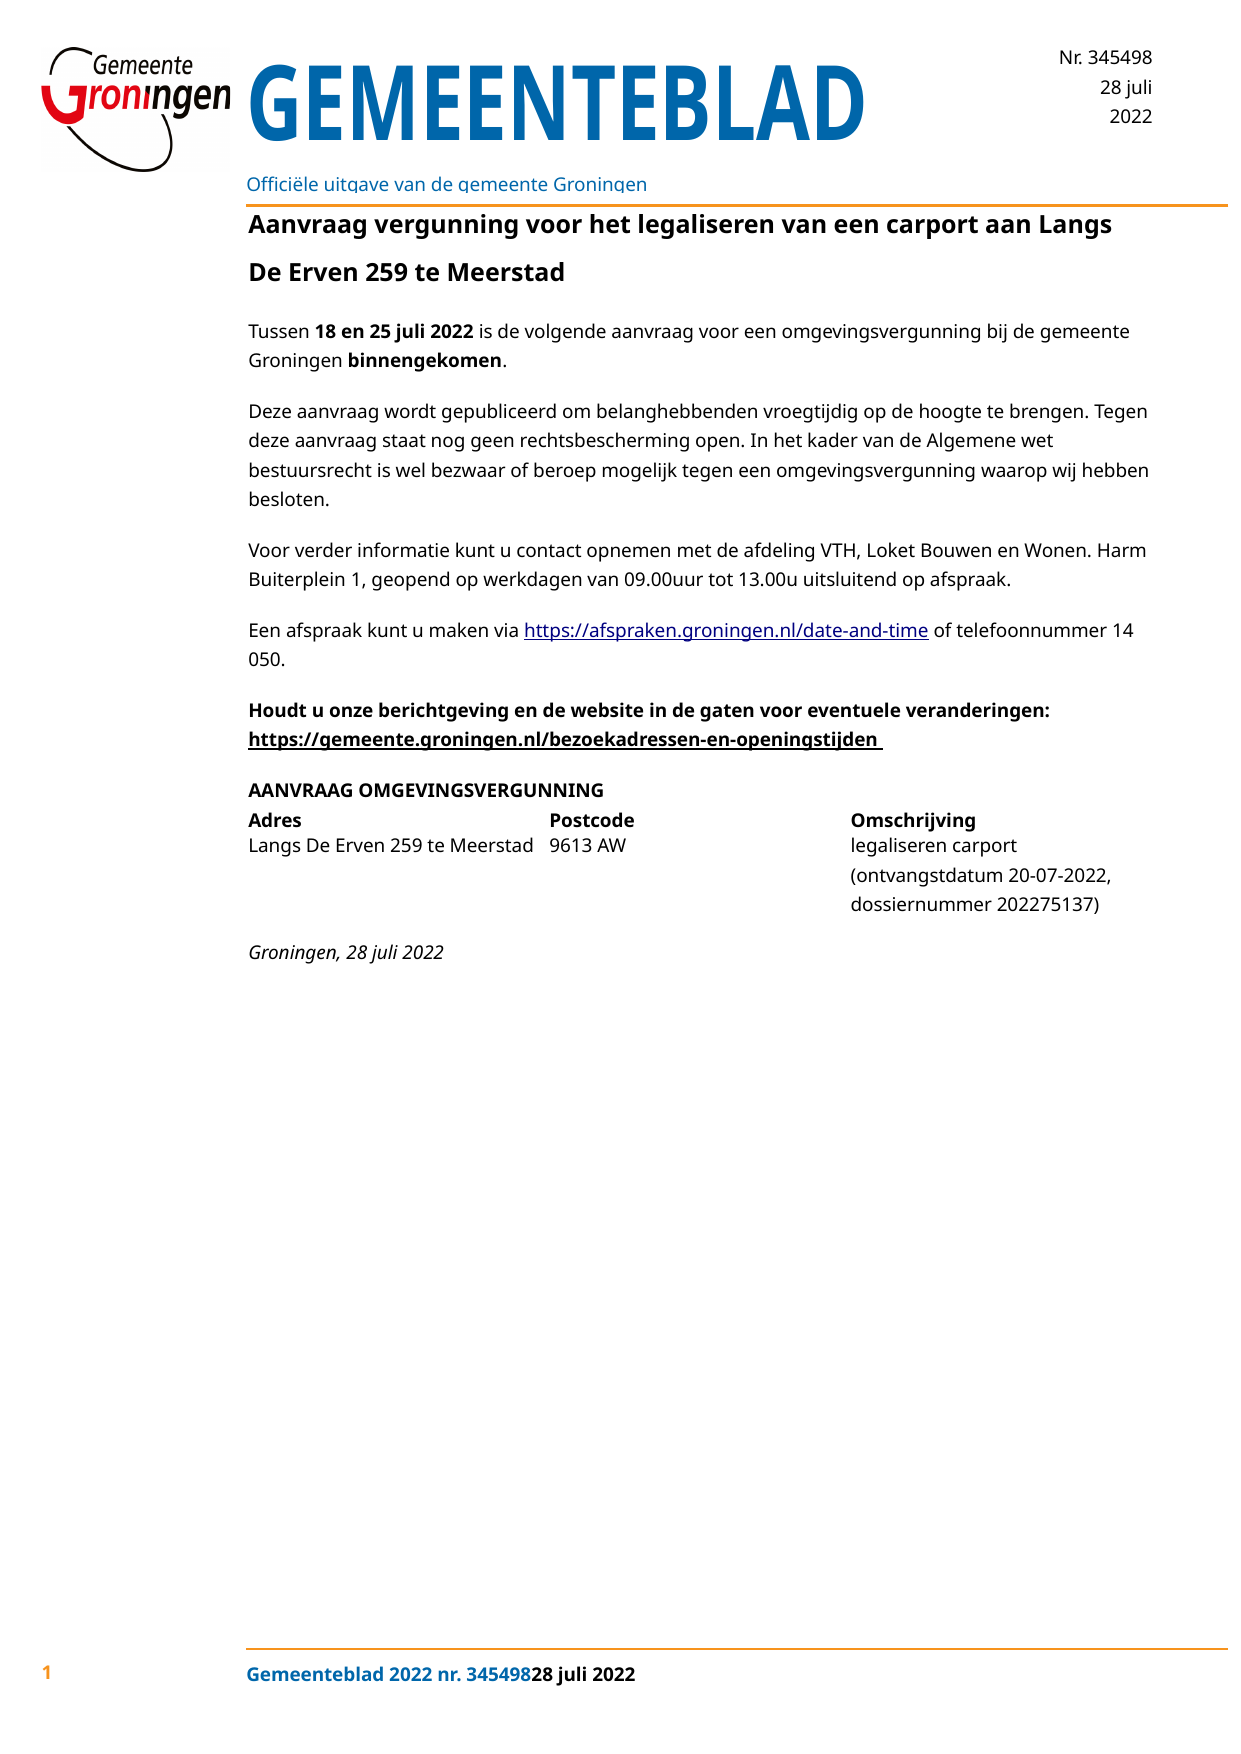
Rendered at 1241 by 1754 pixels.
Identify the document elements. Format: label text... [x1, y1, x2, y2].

text Houdt u onze berichtgeving en de website in de gaten voor eventuele veranderingen: https://gemeente.groningen.nl/bezoekadressen-en-openingstijden [248, 697, 1152, 752]
text Deze aanvraag wordt gepubliceerd om belanghebbenden vroegtijdig op de hoogte te brengen. Tegen deze aanvraag staat nog geen rechtsbescherming open. In het kader van de Algemene wet bestuursrecht is wel bezwaar of beroep mogelijk tegen een omgevingsvergunning waarop wij hebben besloten. [248, 398, 1152, 512]
text Tussen 18 en 25 juli 2022 is de volgende aanvraag voor een omgevingsvergunning bij de gemeente Groningen binnengekomen. [248, 318, 1152, 373]
text Een afspraak kunt u maken via https://afspraken.groningen.nl/date-and-time of telefoonnummer 14 050. [248, 617, 1152, 672]
table_cell Langs De Erven 259 te Meerstad [248, 833, 549, 917]
text Voor verder informatie kunt u contact opnemen met de afdeling VTH, Loket Bouwen en Wonen. Harm Buiterplein 1, geopend op werkdagen van 09.00uur tot 13.00u uitsluitend op afspraak. [248, 537, 1152, 592]
text Groningen, 28 juli 2022 [248, 939, 1152, 964]
table_header Omschrijving [850, 807, 1152, 832]
table_header Postcode [549, 807, 850, 832]
table_cell legaliseren carport (ontvangstdatum 20-07-2022, dossiernummer 202275137) [850, 833, 1152, 917]
text Aanvraag vergunning voor het legaliseren van een carport aan Langs De Erven 259 te Meerstad [248, 207, 1152, 288]
table_header Adres [248, 807, 549, 832]
picture [41, 47, 231, 172]
text AANVRAAG OMGEVINGSVERGUNNING [248, 777, 1152, 803]
table_cell 9613 AW [549, 833, 850, 917]
